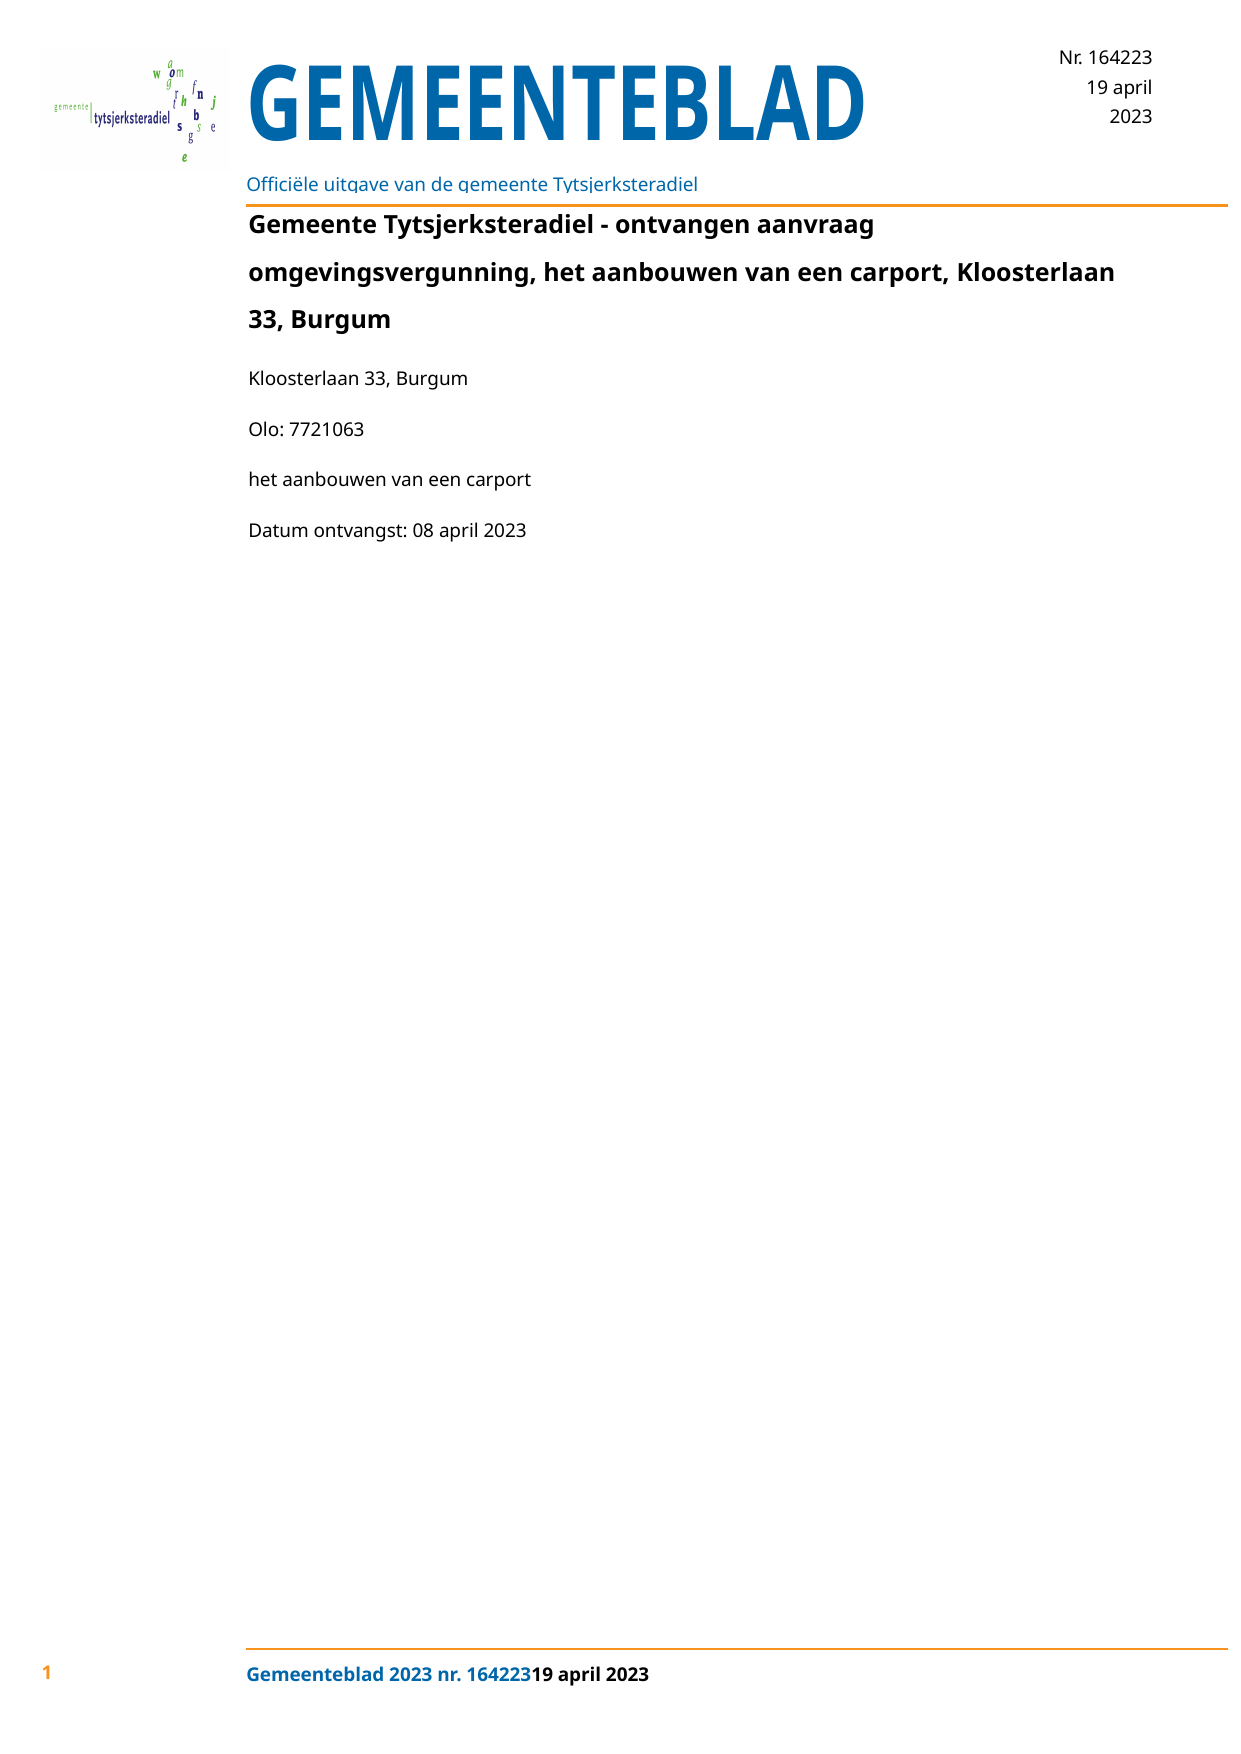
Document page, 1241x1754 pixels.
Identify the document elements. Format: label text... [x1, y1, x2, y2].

picture [41, 47, 231, 172]
text Kloosterlaan 33, Burgum [248, 366, 1152, 391]
text Olo: 7721063 [248, 416, 1152, 442]
text het aanbouwen van een carport [248, 466, 1152, 492]
text Datum ontvangst: 08 april 2023 [248, 517, 1152, 542]
text Gemeente Tytsjerksteradiel - ontvangen aanvraag omgevingsvergunning, het aanbouwen van een carport, Kloosterlaan 33, Burgum [248, 207, 1152, 336]
